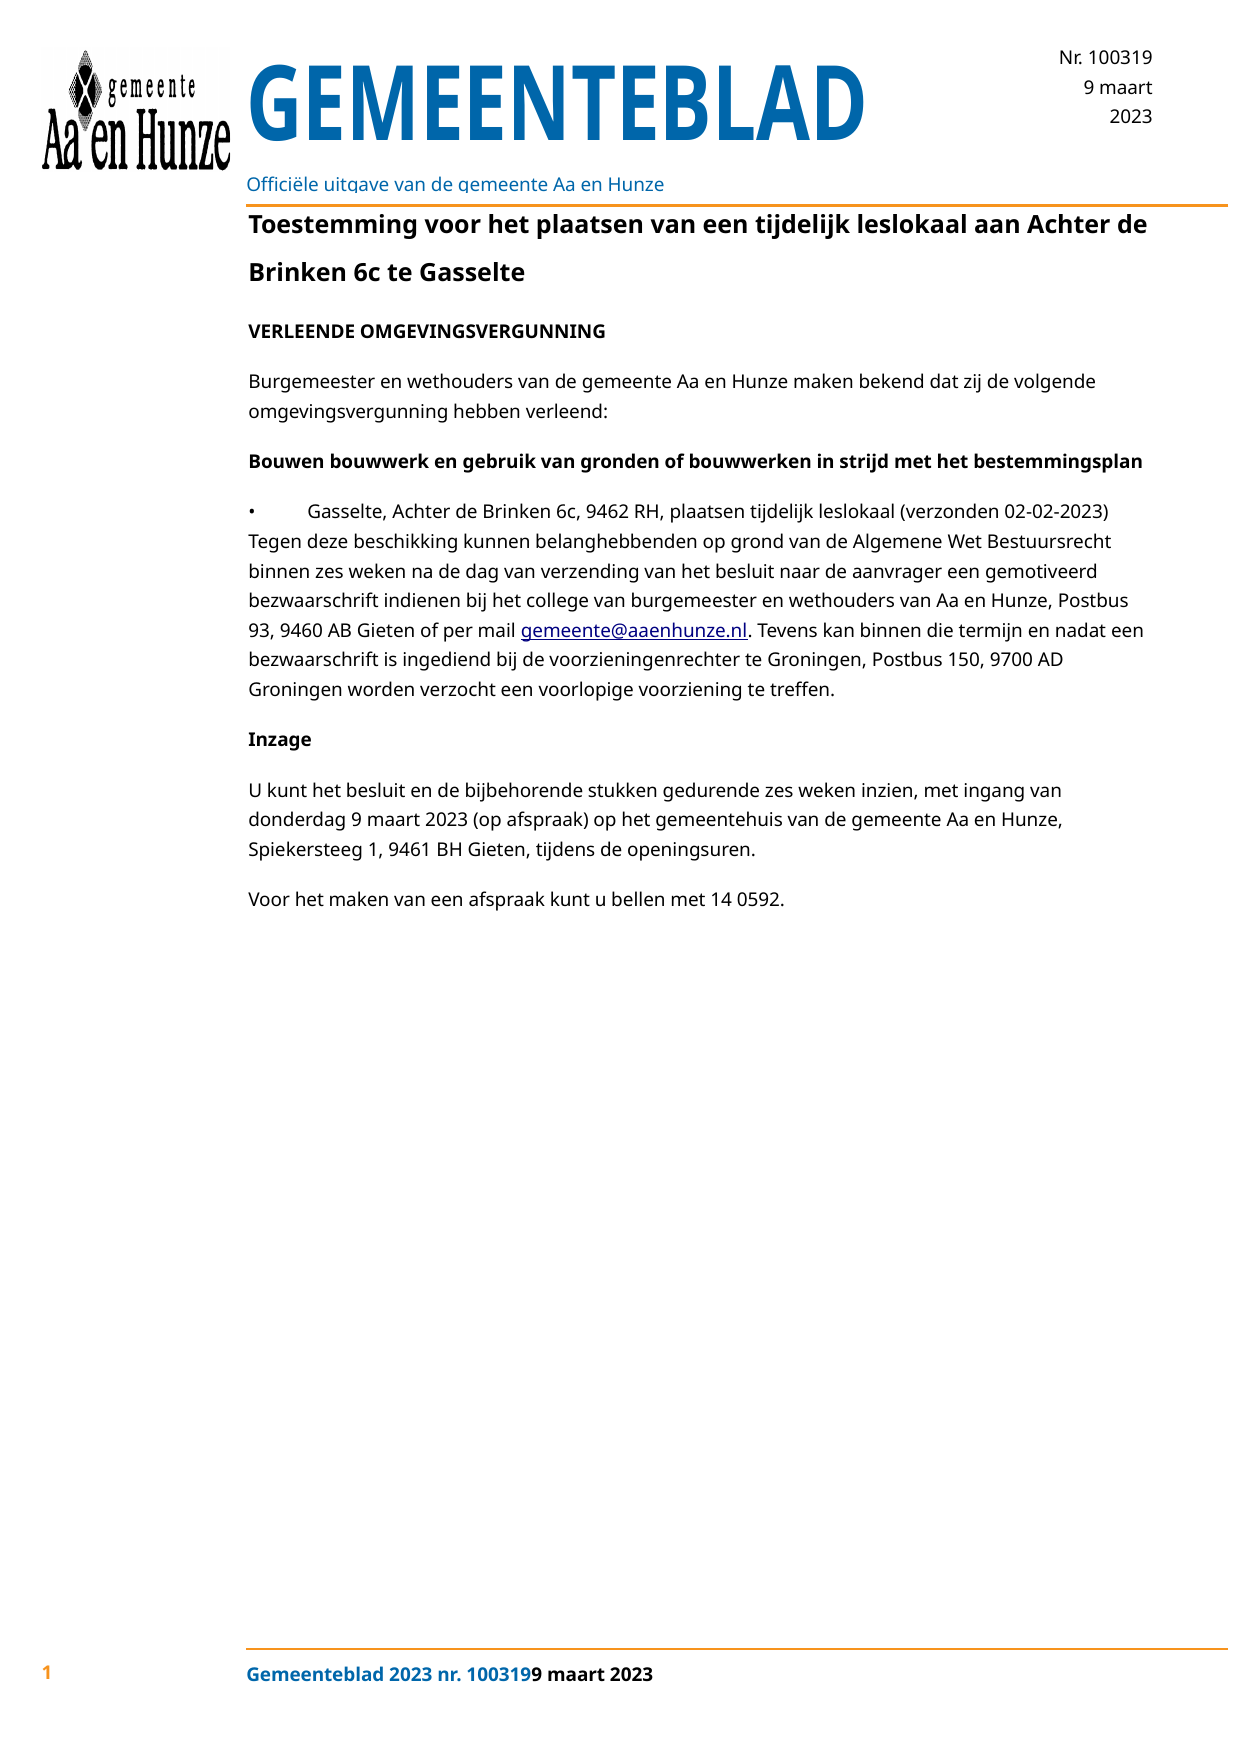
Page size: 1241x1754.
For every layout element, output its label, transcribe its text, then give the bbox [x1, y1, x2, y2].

picture [41, 47, 231, 172]
text VERLEENDE OMGEVINGSVERGUNNING [248, 318, 1152, 344]
text Bouwen bouwwerk en gebruik van gronden of bouwwerken in strijd met het bestemmingsplan [248, 448, 1152, 474]
list Gasselte, Achter de Brinken 6c, 9462 RH, plaatsen tijdelijk leslokaal (verzonden 02-02-2023) [248, 499, 1152, 524]
text Burgemeester en wethouders van de gemeente Aa en Hunze maken bekend dat zij de volgende omgevingsvergunning hebben verleend: [248, 368, 1152, 424]
text Tegen deze beschikking kunnen belanghebbenden op grond van de Algemene Wet Bestuursrecht binnen zes weken na de dag van verzending van het besluit naar de aanvrager een gemotiveerd bezwaarschrift indienen bij het college van burgemeester en wethouders van Aa en Hunze, Postbus 93, 9460 AB Gieten of per mail gemeente@aaenhunze.nl. Tevens kan binnen die termijn en nadat een bezwaarschrift is ingediend bij de voorzieningenrechter te Groningen, Postbus 150, 9700 AD Groningen worden verzocht een voorlopige voorziening te treffen. [248, 528, 1152, 702]
text U kunt het besluit en de bijbehorende stukken gedurende zes weken inzien, met ingang van donderdag 9 maart 2023 (op afspraak) op het gemeentehuis van de gemeente Aa en Hunze, Spiekersteeg 1, 9461 BH Gieten, tijdens de openingsuren. [248, 777, 1152, 862]
text Inzage [248, 727, 1152, 752]
text Toestemming voor het plaatsen van een tijdelijk leslokaal aan Achter de Brinken 6c te Gasselte [248, 207, 1152, 288]
text Voor het maken van een afspraak kunt u bellen met 14 0592. [248, 887, 1152, 912]
